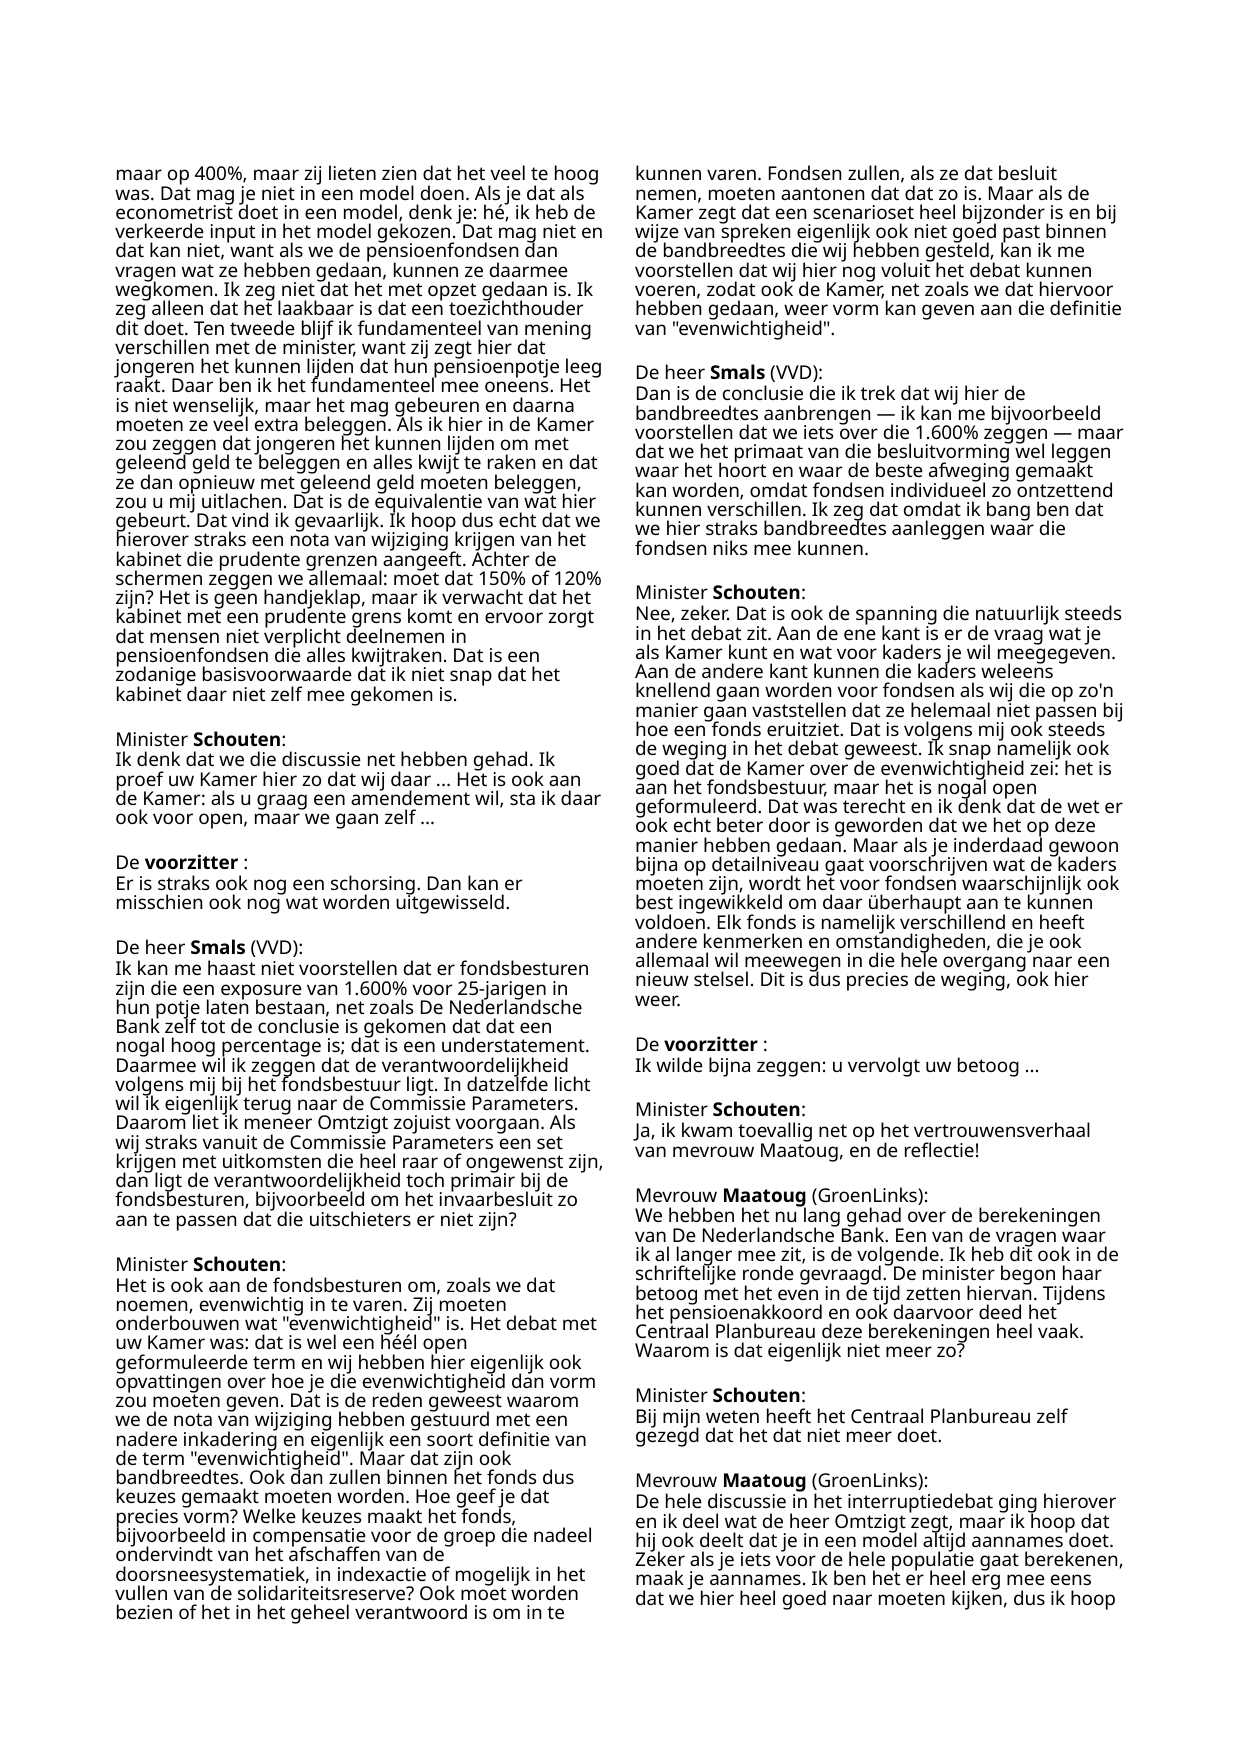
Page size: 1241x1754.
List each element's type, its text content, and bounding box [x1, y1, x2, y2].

text De heer Smals (VVD): [635, 359, 1125, 385]
text Minister Schouten: [115, 726, 605, 751]
text Minister Schouten: [635, 1097, 1125, 1122]
text maar op 400%, maar zij lieten zien dat het veel te hoog was. Dat mag je niet in een model doen. Als je dat als econometrist doet in een model, denk je: hé, ik heb de verkeerde input in het model gekozen. Dat mag niet en dat kan niet, want als we de pensioenfondsen dan vragen wat ze hebben gedaan, kunnen ze daarmee wegkomen. Ik zeg niet dat het met opzet gedaan is. Ik zeg alleen dat het laakbaar is dat een toezichthouder dit doet. Ten tweede blijf ik fundamenteel van mening verschillen met de minister, want zij zegt hier dat jongeren het kunnen lijden dat hun pensioenpotje leeg raakt. Daar ben ik het fundamenteel mee oneens. Het is niet wenselijk, maar het mag gebeuren en daarna moeten ze veel extra beleggen. Als ik hier in de Kamer zou zeggen dat jongeren het kunnen lijden om met geleend geld te beleggen en alles kwijt te raken en dat ze dan opnieuw met geleend geld moeten beleggen, zou u mij uitlachen. Dat is de equivalentie van wat hier gebeurt. Dat vind ik gevaarlijk. Ik hoop dus echt dat we hierover straks een nota van wijziging krijgen van het kabinet die prudente grenzen aangeeft. Achter de schermen zeggen we allemaal: moet dat 150% of 120% zijn? Het is geen handjeklap, maar ik verwacht dat het kabinet met een prudente grens komt en ervoor zorgt dat mensen niet verplicht deelnemen in pensioenfondsen die alles kwijtraken. Dat is een zodanige basisvoorwaarde dat ik niet snap dat het kabinet daar niet zelf mee gekomen is. [115, 165, 605, 705]
text Ja, ik kwam toevallig net op het vertrouwensverhaal van mevrouw Maatoug, en de reflectie! [635, 1122, 1125, 1161]
text Ik denk dat we die discussie net hebben gehad. Ik proef uw Kamer hier zo dat wij daar ... Het is ook aan de Kamer: als u graag een amendement wil, sta ik daar ook voor open, maar we gaan zelf … [115, 751, 605, 828]
text Het is ook aan de fondsbesturen om, zoals we dat noemen, evenwichtig in te varen. Zij moeten onderbouwen wat "evenwichtigheid" is. Het debat met uw Kamer was: dat is wel een héél open geformuleerde term en wij hebben hier eigenlijk ook opvattingen over hoe je die evenwichtigheid dan vorm zou moeten geven. Dat is de reden geweest waarom we de nota van wijziging hebben gestuurd met een nadere inkadering en eigenlijk een soort definitie van de term "evenwichtigheid". Maar dat zijn ook bandbreedtes. Ook dan zullen binnen het fonds dus keuzes gemaakt moeten worden. Hoe geef je dat precies vorm? Welke keuzes maakt het fonds, bijvoorbeeld in compensatie voor de groep die nadeel ondervindt van het afschaffen van de doorsneesystematiek, in indexactie of mogelijk in het vullen van de solidariteitsreserve? Ook moet worden bezien of het in het geheel verantwoord is om in te [115, 1277, 605, 1623]
text Er is straks ook nog een schorsing. Dan kan er misschien ook nog wat worden uitgewisseld. [115, 875, 605, 914]
text Mevrouw Maatoug (GroenLinks): [635, 1468, 1125, 1493]
text De voorzitter : [115, 849, 605, 875]
text Nee, zeker. Dat is ook de spanning die natuurlijk steeds in het debat zit. Aan de ene kant is er de vraag wat je als Kamer kunt en wat voor kaders je wil meegegeven. Aan de andere kant kunnen die kaders weleens knellend gaan worden voor fondsen als wij die op zo'n manier gaan vaststellen dat ze helemaal niet passen bij hoe een fonds eruitziet. Dat is volgens mij ook steeds de weging in het debat geweest. Ik snap namelijk ook goed dat de Kamer over de evenwichtigheid zei: het is aan het fondsbestuur, maar het is nogal open geformuleerd. Dat was terecht en ik denk dat de wet er ook echt beter door is geworden dat we het op deze manier hebben gedaan. Maar als je inderdaad gewoon bijna op detailniveau gaat voorschrijven wat de kaders moeten zijn, wordt het voor fondsen waarschijnlijk ook best ingewikkeld om daar überhaupt aan te kunnen voldoen. Elk fonds is namelijk verschillend en heeft andere kenmerken en omstandigheden, die je ook allemaal wil meewegen in die hele overgang naar een nieuw stelsel. Dit is dus precies de weging, ook hier weer. [635, 605, 1125, 1010]
text Minister Schouten: [635, 1382, 1125, 1408]
text De voorzitter : [635, 1031, 1125, 1057]
text kunnen varen. Fondsen zullen, als ze dat besluit nemen, moeten aantonen dat dat zo is. Maar als de Kamer zegt dat een scenarioset heel bijzonder is en bij wijze van spreken eigenlijk ook niet goed past binnen de bandbreedtes die wij hebben gesteld, kan ik me voorstellen dat wij hier nog voluit het debat kunnen voeren, zodat ook de Kamer, net zoals we dat hiervoor hebben gedaan, weer vorm kan geven aan die definitie van "evenwichtigheid". [635, 165, 1125, 339]
text Minister Schouten: [635, 579, 1125, 605]
text Minister Schouten: [115, 1251, 605, 1277]
text Ik kan me haast niet voorstellen dat er fondsbesturen zijn die een exposure van 1.600% voor 25-jarigen in hun potje laten bestaan, net zoals De Nederlandsche Bank zelf tot de conclusie is gekomen dat dat een nogal hoog percentage is; dat is een understatement. Daarmee wil ik zeggen dat de verantwoordelijkheid volgens mij bij het fondsbestuur ligt. In datzelfde licht wil ik eigenlijk terug naar de Commissie Parameters. Daarom liet ik meneer Omtzigt zojuist voorgaan. Als wij straks vanuit de Commissie Parameters een set krijgen met uitkomsten die heel raar of ongewenst zijn, dan ligt de verantwoordelijkheid toch primair bij de fondsbesturen, bijvoorbeeld om het invaarbesluit zo aan te passen dat die uitschieters er niet zijn? [115, 960, 605, 1230]
text We hebben het nu lang gehad over de berekeningen van De Nederlandsche Bank. Een van de vragen waar ik al langer mee zit, is de volgende. Ik heb dit ook in de schriftelijke ronde gevraagd. De minister begon haar betoog met het even in de tijd zetten hiervan. Tijdens het pensioenakkoord en ook daarvoor deed het Centraal Planbureau deze berekeningen heel vaak. Waarom is dat eigenlijk niet meer zo? [635, 1207, 1125, 1362]
text Mevrouw Maatoug (GroenLinks): [635, 1182, 1125, 1207]
text De hele discussie in het interruptiedebat ging hierover en ik deel wat de heer Omtzigt zegt, maar ik hoop dat hij ook deelt dat je in een model altijd aannames doet. Zeker als je iets voor de hele populatie gaat berekenen, maak je aannames. Ik ben het er heel erg mee eens dat we hier heel goed naar moeten kijken, dus ik hoop [635, 1493, 1125, 1609]
text Ik wilde bijna zeggen: u vervolgt uw betoog … [635, 1057, 1125, 1076]
text Bij mijn weten heeft het Centraal Planbureau zelf gezegd dat het dat niet meer doet. [635, 1408, 1125, 1447]
text De heer Smals (VVD): [115, 934, 605, 960]
text Dan is de conclusie die ik trek dat wij hier de bandbreedtes aanbrengen — ik kan me bijvoorbeeld voorstellen dat we iets over die 1.600% zeggen — maar dat we het primaat van die besluitvorming wel leggen waar het hoort en waar de beste afweging gemaakt kan worden, omdat fondsen individueel zo ontzettend kunnen verschillen. Ik zeg dat omdat ik bang ben dat we hier straks bandbreedtes aanleggen waar die fondsen niks mee kunnen. [635, 385, 1125, 559]
